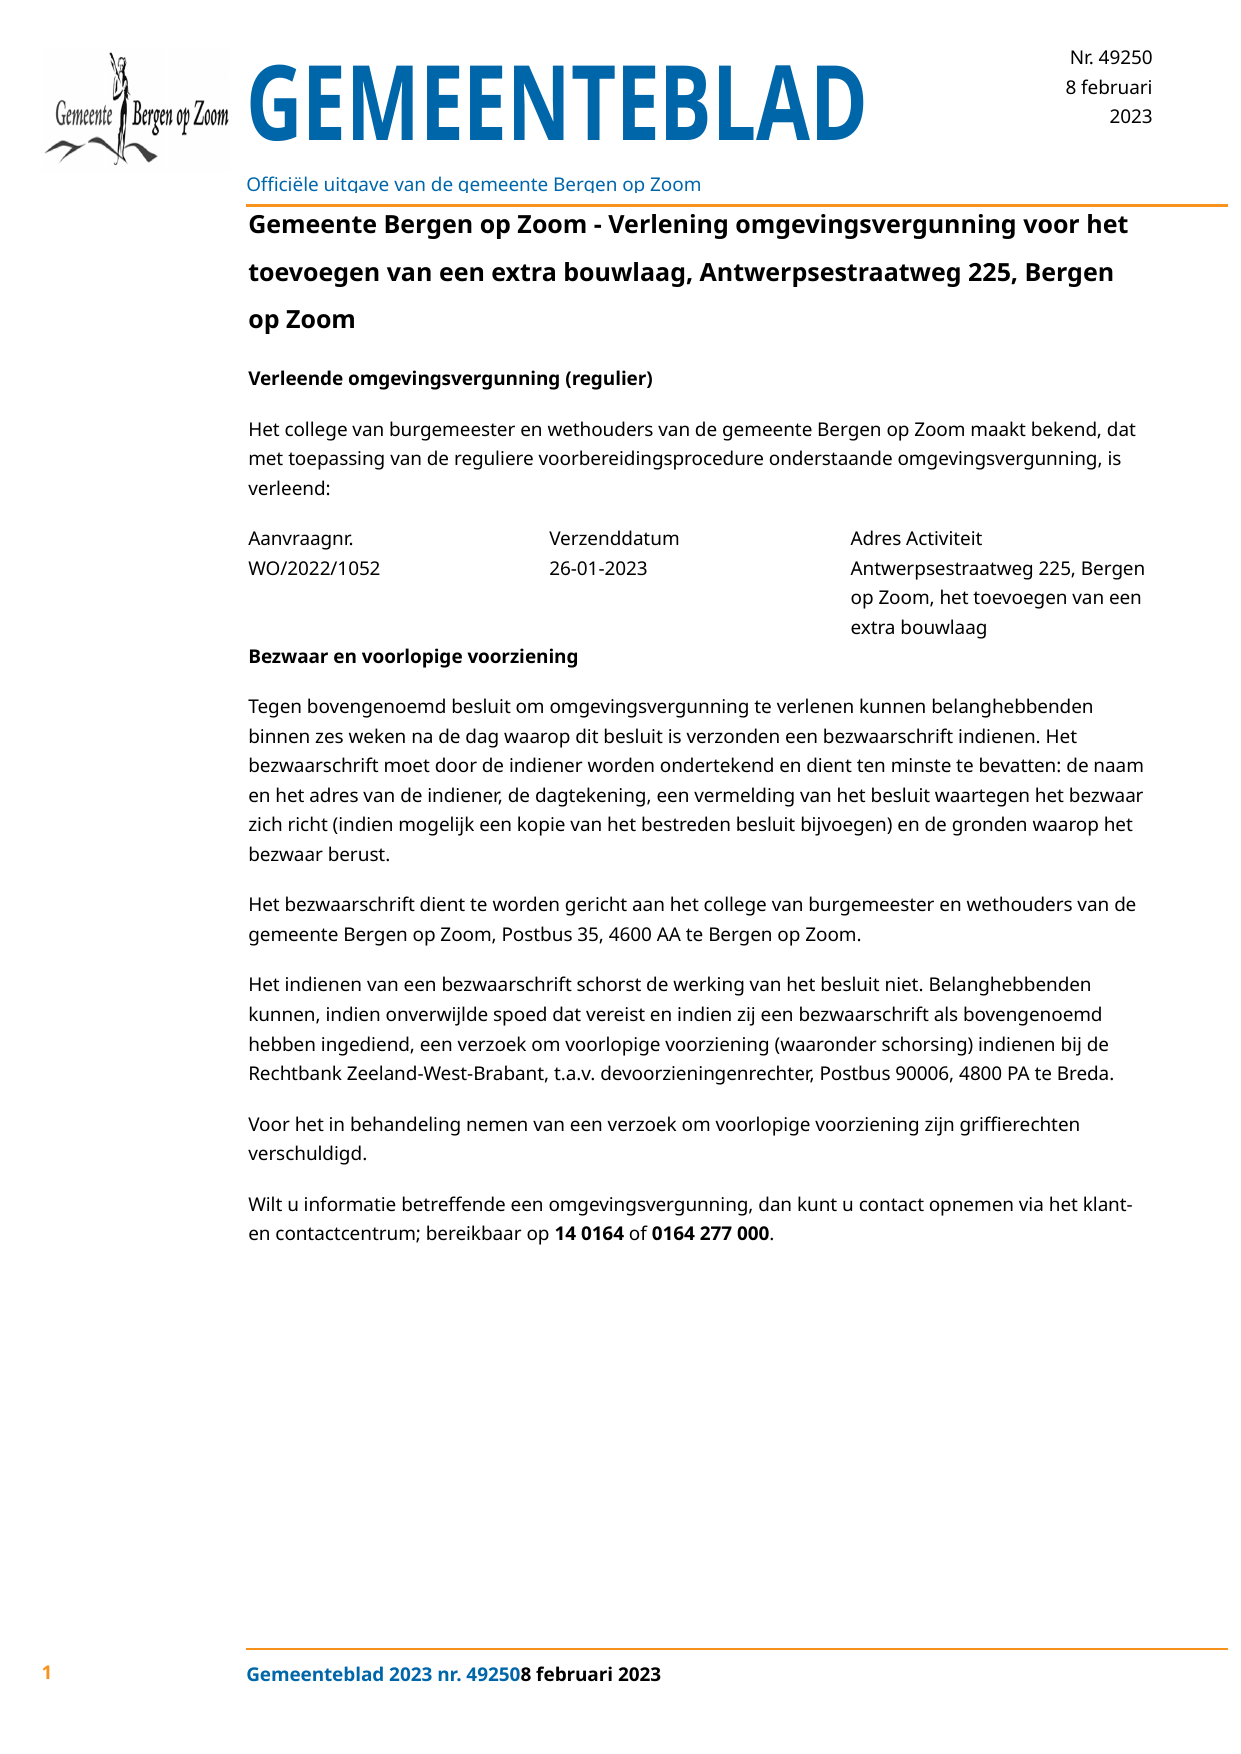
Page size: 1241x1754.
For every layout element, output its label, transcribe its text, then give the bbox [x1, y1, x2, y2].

text Het bezwaarschrift dient te worden gericht aan het college van burgemeester en wethouders van de gemeente Bergen op Zoom, Postbus 35, 4600 AA te Bergen op Zoom. [248, 892, 1152, 947]
table_header Antwerpsestraatweg 225, Bergen op Zoom, het toevoegen van een extra bouwlaag [850, 555, 1152, 639]
text Wilt u informatie betreffende een omgevingsvergunning, dan kunt u contact opnemen via het klant- en contactcentrum; bereikbaar op 14 0164 of 0164 277 000. [248, 1191, 1152, 1246]
text Het college van burgemeester en wethouders van de gemeente Bergen op Zoom maakt bekend, dat met toepassing van de reguliere voorbereidingsprocedure onderstaande omgevingsvergunning, is verleend: [248, 416, 1152, 501]
text Gemeente Bergen op Zoom - Verlening omgevingsvergunning voor het toevoegen van een extra bouwlaag, Antwerpsestraatweg 225, Bergen op Zoom [248, 207, 1152, 336]
table_header Adres Activiteit [850, 526, 1152, 551]
text Verleende omgevingsvergunning (regulier) [248, 366, 1152, 391]
text Tegen bovengenoemd besluit om omgevingsvergunning te verlenen kunnen belanghebbenden binnen zes weken na de dag waarop dit besluit is verzonden een bezwaarschrift indienen. Het bezwaarschrift moet door de indiener worden ondertekend en dient ten minste te bevatten: de naam en het adres van de indiener, de dagtekening, een vermelding van het besluit waartegen het bezwaar zich richt (indien mogelijk een kopie van het bestreden besluit bijvoegen) en de gronden waarop het bezwaar berust. [248, 693, 1152, 867]
picture [41, 47, 231, 172]
text Voor het in behandeling nemen van een verzoek om voorlopige voorziening zijn griffierechten verschuldigd. [248, 1111, 1152, 1166]
table_header Verzenddatum [549, 526, 850, 551]
text Bezwaar en voorlopige voorziening [248, 643, 1152, 668]
table_header Aanvraagnr. [248, 526, 549, 551]
table_header WO/2022/1052 [248, 555, 549, 639]
table_header 26-01-2023 [549, 555, 850, 639]
text Het indienen van een bezwaarschrift schorst de werking van het besluit niet. Belanghebbenden kunnen, indien onverwijlde spoed dat vereist en indien zij een bezwaarschrift als bovengenoemd hebben ingediend, een verzoek om voorlopige voorziening (waaronder schorsing) indienen bij de Rechtbank Zeeland-West-Brabant, t.a.v. devoorzieningenrechter, Postbus 90006, 4800 PA te Breda. [248, 972, 1152, 1086]
